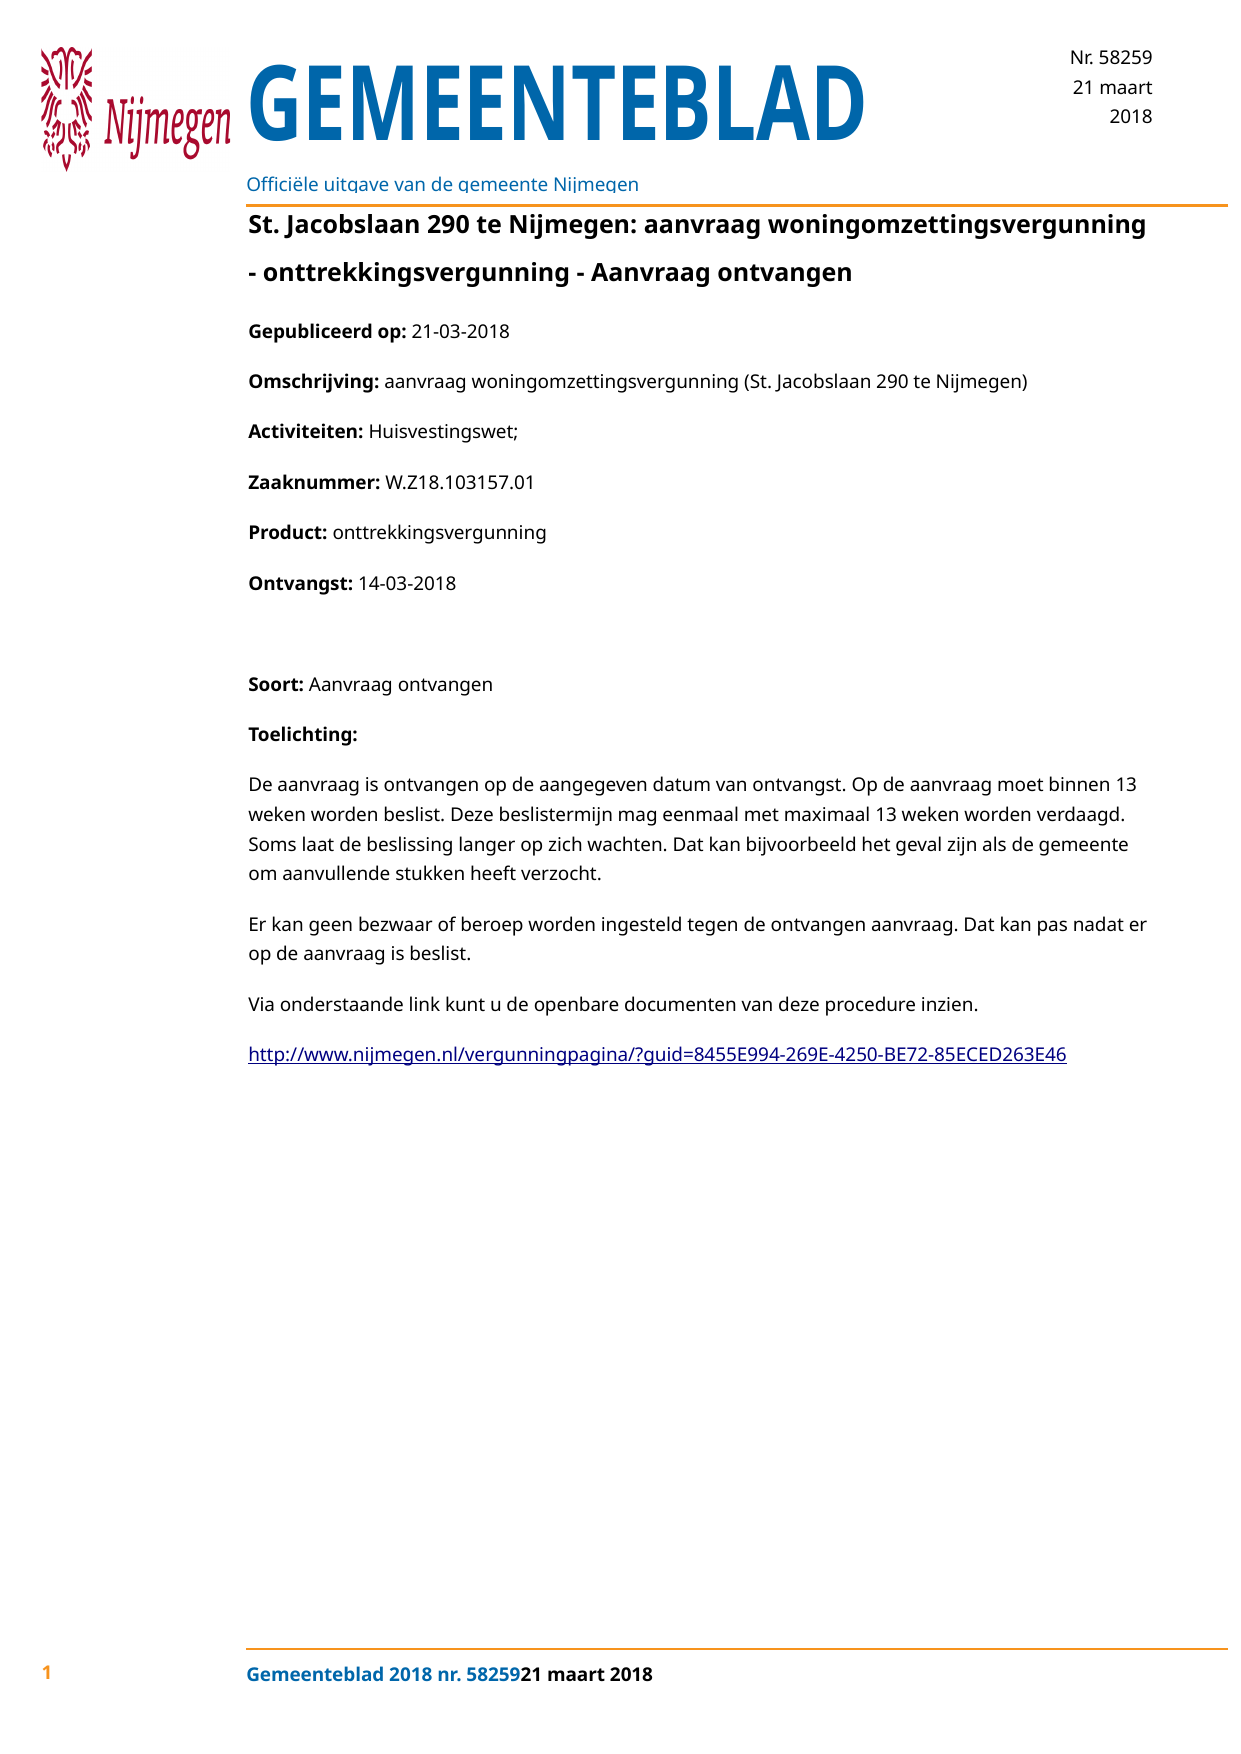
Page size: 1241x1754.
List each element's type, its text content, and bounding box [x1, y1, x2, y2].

text Product: onttrekkingsvergunning [248, 519, 1152, 545]
text Toelichting: [248, 721, 1152, 747]
text http://www.nijmegen.nl/vergunningpagina/?guid=8455E994-269E-4250-BE72-85ECED263E46 [248, 1041, 1152, 1067]
text Gepubliceerd op: 21-03-2018 [248, 318, 1152, 344]
text Via onderstaande link kunt u de openbare documenten van deze procedure inzien. [248, 991, 1152, 1017]
text Zaaknummer: W.Z18.103157.01 [248, 469, 1152, 495]
text Soort: Aanvraag ontvangen [248, 671, 1152, 697]
text De aanvraag is ontvangen op de aangegeven datum van ontvangst. Op de aanvraag moet binnen 13 weken worden beslist. Deze beslistermijn mag eenmaal met maximaal 13 weken worden verdaagd. Soms laat de beslissing langer op zich wachten. Dat kan bijvoorbeeld het geval zijn als de gemeente om aanvullende stukken heeft verzocht. [248, 772, 1152, 886]
picture [41, 47, 231, 172]
text Omschrijving: aanvraag woningomzettingsvergunning (St. Jacobslaan 290 te Nijmegen) [248, 368, 1152, 394]
text St. Jacobslaan 290 te Nijmegen: aanvraag woningomzettingsvergunning - onttrekkingsvergunning - Aanvraag ontvangen [248, 207, 1152, 288]
text Ontvangst: 14-03-2018 [248, 570, 1152, 596]
text Er kan geen bezwaar of beroep worden ingesteld tegen de ontvangen aanvraag. Dat kan pas nadat er op de aanvraag is beslist. [248, 911, 1152, 966]
text Activiteiten: Huisvestingswet; [248, 419, 1152, 444]
